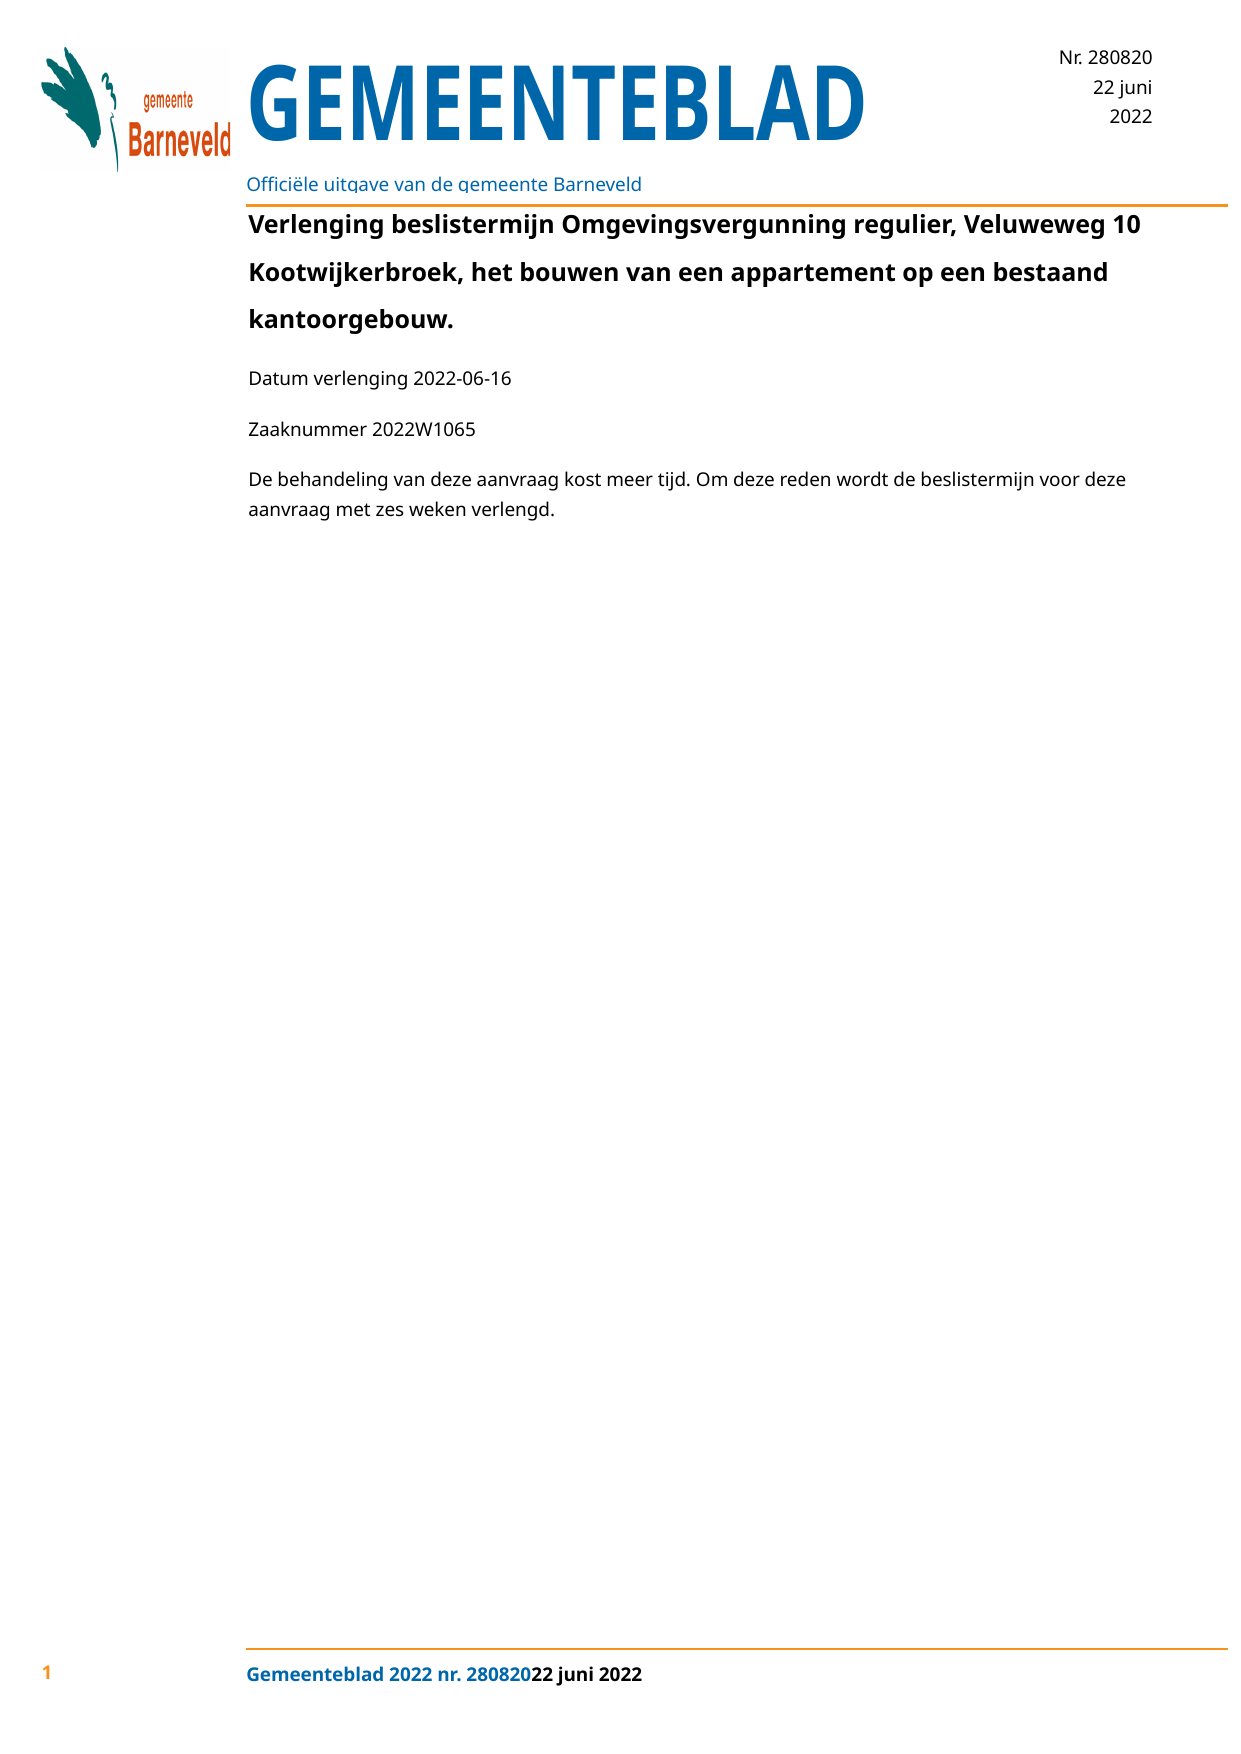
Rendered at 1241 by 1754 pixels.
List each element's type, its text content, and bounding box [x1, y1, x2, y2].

picture [41, 47, 231, 172]
text Datum verlenging 2022-06-16 [248, 366, 1152, 391]
text De behandeling van deze aanvraag kost meer tijd. Om deze reden wordt de beslistermijn voor deze aanvraag met zes weken verlengd. [248, 466, 1152, 522]
text Zaaknummer 2022W1065 [248, 416, 1152, 442]
text Verlenging beslistermijn Omgevingsvergunning regulier, Veluweweg 10 Kootwijkerbroek, het bouwen van een appartement op een bestaand kantoorgebouw. [248, 207, 1152, 336]
